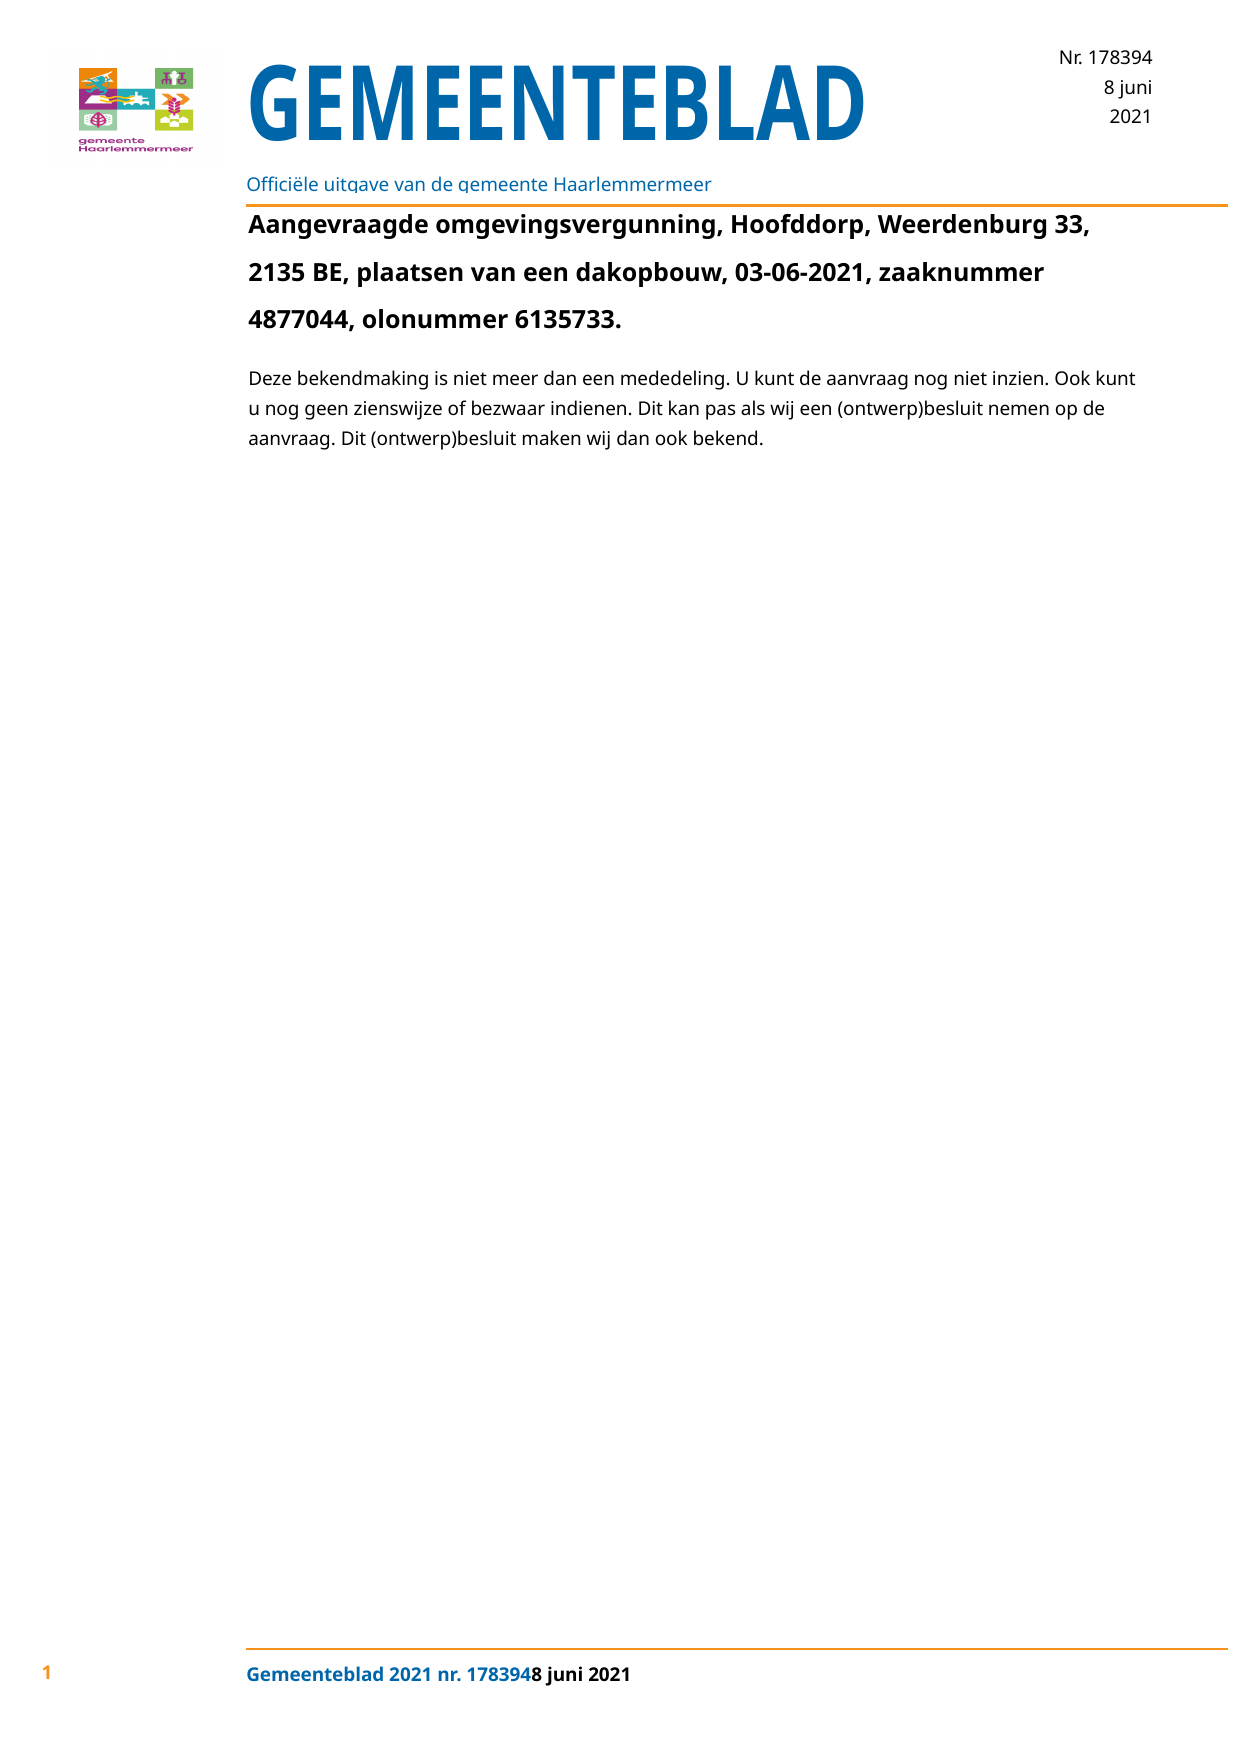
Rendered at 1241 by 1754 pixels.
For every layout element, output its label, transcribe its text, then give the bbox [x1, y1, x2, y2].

text Deze bekendmaking is niet meer dan een mededeling. U kunt de aanvraag nog niet inzien. Ook kunt u nog geen zienswijze of bezwaar indienen. Dit kan pas als wij een (ontwerp)besluit nemen op de aanvraag. Dit (ontwerp)besluit maken wij dan ook bekend. [248, 366, 1152, 450]
picture [41, 47, 231, 172]
text Aangevraagde omgevingsvergunning, Hoofddorp, Weerdenburg 33, 2135 BE, plaatsen van een dakopbouw, 03-06-2021, zaaknummer 4877044, olonummer 6135733. [248, 207, 1152, 336]
